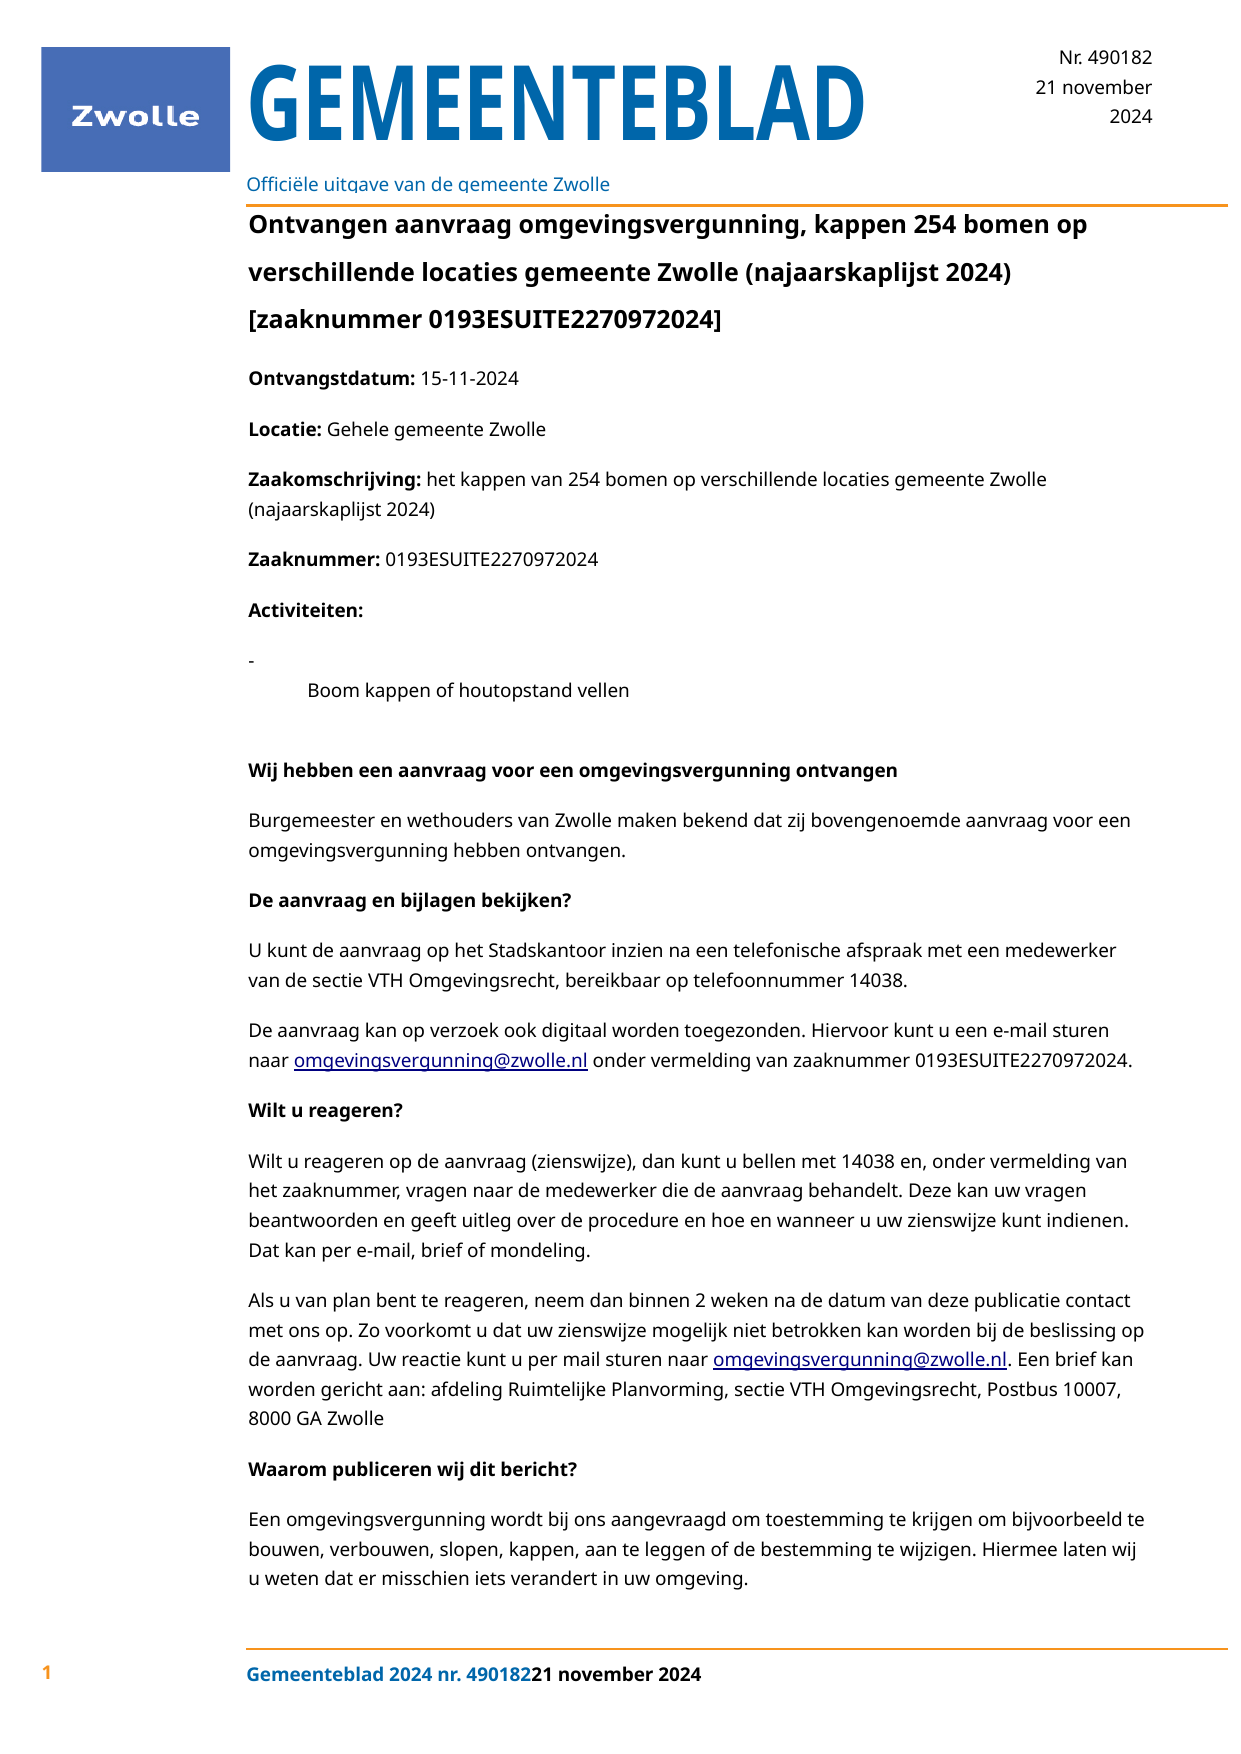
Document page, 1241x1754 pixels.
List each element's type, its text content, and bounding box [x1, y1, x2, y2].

text Als u van plan bent te reageren, neem dan binnen 2 weken na de datum van deze publicatie contact met ons op. Zo voorkomt u dat uw zienswijze mogelijk niet betrokken kan worden bij de beslissing op de aanvraag. Uw reactie kunt u per mail sturen naar omgevingsvergunning@zwolle.nl. Een brief kan worden gericht aan: afdeling Ruimtelijke Planvorming, sectie VTH Omgevingsrecht, Postbus 10007, 8000 GA Zwolle [248, 1287, 1152, 1431]
text Wij hebben een aanvraag voor een omgevingsvergunning ontvangen [248, 757, 1152, 782]
text De aanvraag en bijlagen bekijken? [248, 887, 1152, 913]
text U kunt de aanvraag op het Stadskantoor inzien na een telefonische afspraak met een medewerker van de sectie VTH Omgevingsrecht, bereikbaar op telefoonnummer 14038. [248, 938, 1152, 993]
picture [41, 47, 231, 172]
text Ontvangen aanvraag omgevingsvergunning, kappen 254 bomen op verschillende locaties gemeente Zwolle (najaarskaplijst 2024) [zaaknummer 0193ESUITE2270972024] [248, 207, 1152, 336]
text Zaaknummer: 0193ESUITE2270972024 [248, 546, 1152, 572]
text Ontvangstdatum: 15-11-2024 [248, 366, 1152, 391]
list Boom kappen of houtopstand vellen [248, 677, 1152, 702]
text De aanvraag kan op verzoek ook digitaal worden toegezonden. Hiervoor kunt u een e-mail sturen naar omgevingsvergunning@zwolle.nl onder vermelding van zaaknummer 0193ESUITE2270972024. [248, 1018, 1152, 1073]
text Waarom publiceren wij dit bericht? [248, 1456, 1152, 1482]
text Activiteiten: [248, 597, 1152, 622]
text Wilt u reageren op de aanvraag (zienswijze), dan kunt u bellen met 14038 en, onder vermelding van het zaaknummer, vragen naar de medewerker die de aanvraag behandelt. Deze kan uw vragen beantwoorden en geeft uitleg over de procedure en hoe en wanneer u uw zienswijze kunt indienen. Dat kan per e-mail, brief of mondeling. [248, 1148, 1152, 1262]
text Wilt u reageren? [248, 1098, 1152, 1123]
text Locatie: Gehele gemeente Zwolle [248, 416, 1152, 442]
text Een omgevingsvergunning wordt bij ons aangevraagd om toestemming te krijgen om bijvoorbeeld te bouwen, verbouwen, slopen, kappen, aan te leggen of de bestemming te wijzigen. Hiermee laten wij u weten dat er misschien iets verandert in uw omgeving. [248, 1506, 1152, 1591]
text Burgemeester en wethouders van Zwolle maken bekend dat zij bovengenoemde aanvraag voor een omgevingsvergunning hebben ontvangen. [248, 807, 1152, 862]
text Zaakomschrijving: het kappen van 254 bomen op verschillende locaties gemeente Zwolle (najaarskaplijst 2024) [248, 466, 1152, 522]
